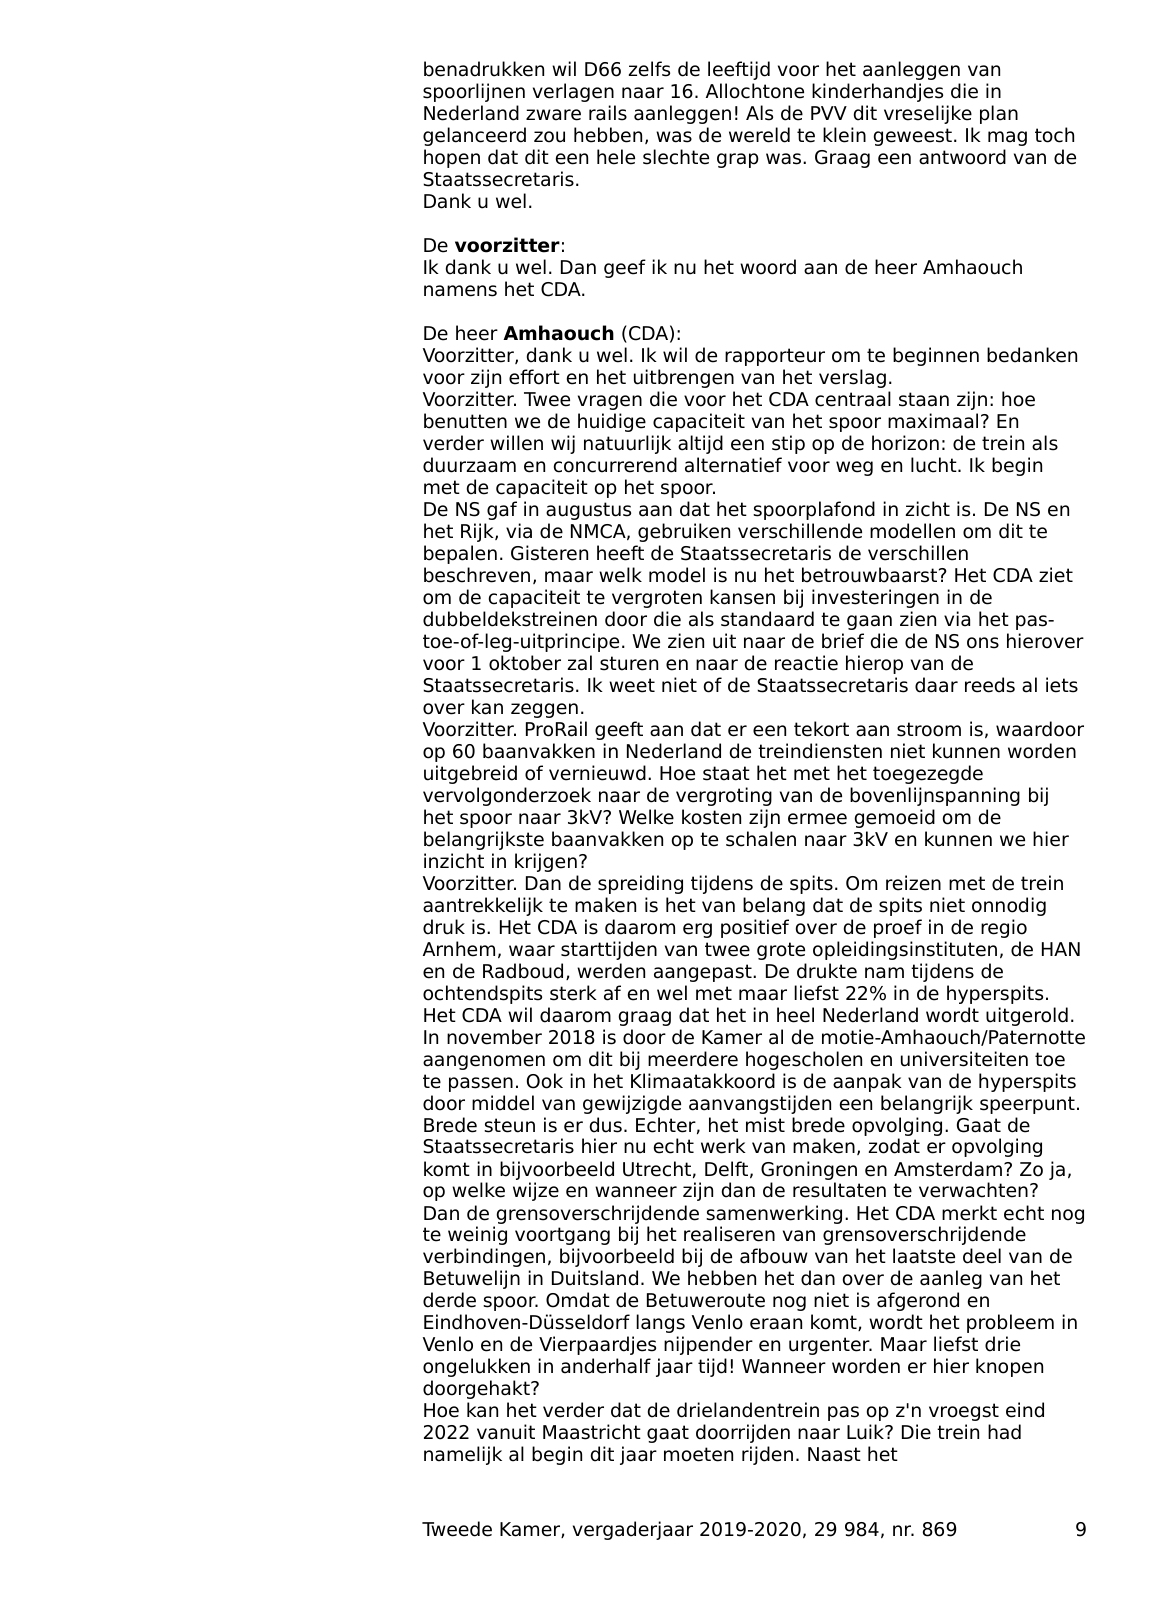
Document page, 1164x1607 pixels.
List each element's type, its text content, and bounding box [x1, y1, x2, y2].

text Voorzitter. Twee vragen die voor het CDA centraal staan zijn: hoe benutten we de huidige capaciteit van het spoor maximaal? En verder willen wij natuurlijk altijd een stip op de horizon: de trein als duurzaam en concurrerend alternatief voor weg en lucht. Ik begin met de capaciteit op het spoor. [422, 389, 1087, 499]
text Voorzitter. Dan de spreiding tijdens de spits. Om reizen met de trein aantrekkelijk te maken is het van belang dat de spits niet onnodig druk is. Het CDA is daarom erg positief over de proef in de regio Arnhem, waar starttijden van twee grote opleidingsinstituten, de HAN en de Radboud, werden aangepast. De drukte nam tijdens de ochtendspits sterk af en wel met maar liefst 22% in de hyperspits. Het CDA wil daarom graag dat het in heel Nederland wordt uitgerold. In november 2018 is door de Kamer al de motie-Amhaouch/Paternotte aangenomen om dit bij meerdere hogescholen en universiteiten toe te passen. Ook in het Klimaatakkoord is de aanpak van de hyperspits door middel van gewijzigde aanvangstijden een belangrijk speerpunt. Brede steun is er dus. Echter, het mist brede opvolging. Gaat de Staatssecretaris hier nu echt werk van maken, zodat er opvolging komt in bijvoorbeeld Utrecht, Delft, Groningen en Amsterdam? Zo ja, op welke wijze en wanneer zijn dan de resultaten te verwachten? [422, 873, 1087, 1202]
text De voorzitter: [422, 235, 1087, 257]
text Voorzitter, dank u wel. Ik wil de rapporteur om te beginnen bedanken voor zijn effort en het uitbrengen van het verslag. [422, 345, 1087, 389]
text Dan de grensoverschrijdende samenwerking. Het CDA merkt echt nog te weinig voortgang bij het realiseren van grensoverschrijdende verbindingen, bijvoorbeeld bij de afbouw van het laatste deel van de Betuwelijn in Duitsland. We hebben het dan over de aanleg van het derde spoor. Omdat de Betuweroute nog niet is afgerond en Eindhoven-Düsseldorf langs Venlo eraan komt, wordt het probleem in Venlo en de Vierpaardjes nijpender en urgenter. Maar liefst drie ongelukken in anderhalf jaar tijd! Wanneer worden er hier knopen doorgehakt? [422, 1202, 1087, 1400]
text Ik dank u wel. Dan geef ik nu het woord aan de heer Amhaouch namens het CDA. [422, 257, 1087, 301]
text Voorzitter. ProRail geeft aan dat er een tekort aan stroom is, waardoor op 60 baanvakken in Nederland de treindiensten niet kunnen worden uitgebreid of vernieuwd. Hoe staat het met het toegezegde vervolgonderzoek naar de vergroting van de bovenlijnspanning bij het spoor naar 3kV? Welke kosten zijn ermee gemoeid om de belangrijkste baanvakken op te schalen naar 3kV en kunnen we hier inzicht in krijgen? [422, 719, 1087, 873]
text Hoe kan het verder dat de drielandentrein pas op z'n vroegst eind 2022 vanuit Maastricht gaat doorrijden naar Luik? Die trein had namelijk al begin dit jaar moeten rijden. Naast het [422, 1400, 1087, 1466]
text De NS gaf in augustus aan dat het spoorplafond in zicht is. De NS en het Rijk, via de NMCA, gebruiken verschillende modellen om dit te bepalen. Gisteren heeft de Staatssecretaris de verschillen beschreven, maar welk model is nu het betrouwbaarst? Het CDA ziet om de capaciteit te vergroten kansen bij investeringen in de dubbeldekstreinen door die als standaard te gaan zien via het pas-toe-of-leg-uitprincipe. We zien uit naar de brief die de NS ons hierover voor 1 oktober zal sturen en naar de reactie hierop van de Staatssecretaris. Ik weet niet of de Staatssecretaris daar reeds al iets over kan zeggen. [422, 499, 1087, 719]
text benadrukken wil D66 zelfs de leeftijd voor het aanleggen van spoorlijnen verlagen naar 16. Allochtone kinderhandjes die in Nederland zware rails aanleggen! Als de PVV dit vreselijke plan gelanceerd zou hebben, was de wereld te klein geweest. Ik mag toch hopen dat dit een hele slechte grap was. Graag een antwoord van de Staatssecretaris. [422, 59, 1087, 191]
text Dank u wel. [422, 191, 1087, 213]
text De heer Amhaouch (CDA): [422, 323, 1087, 345]
